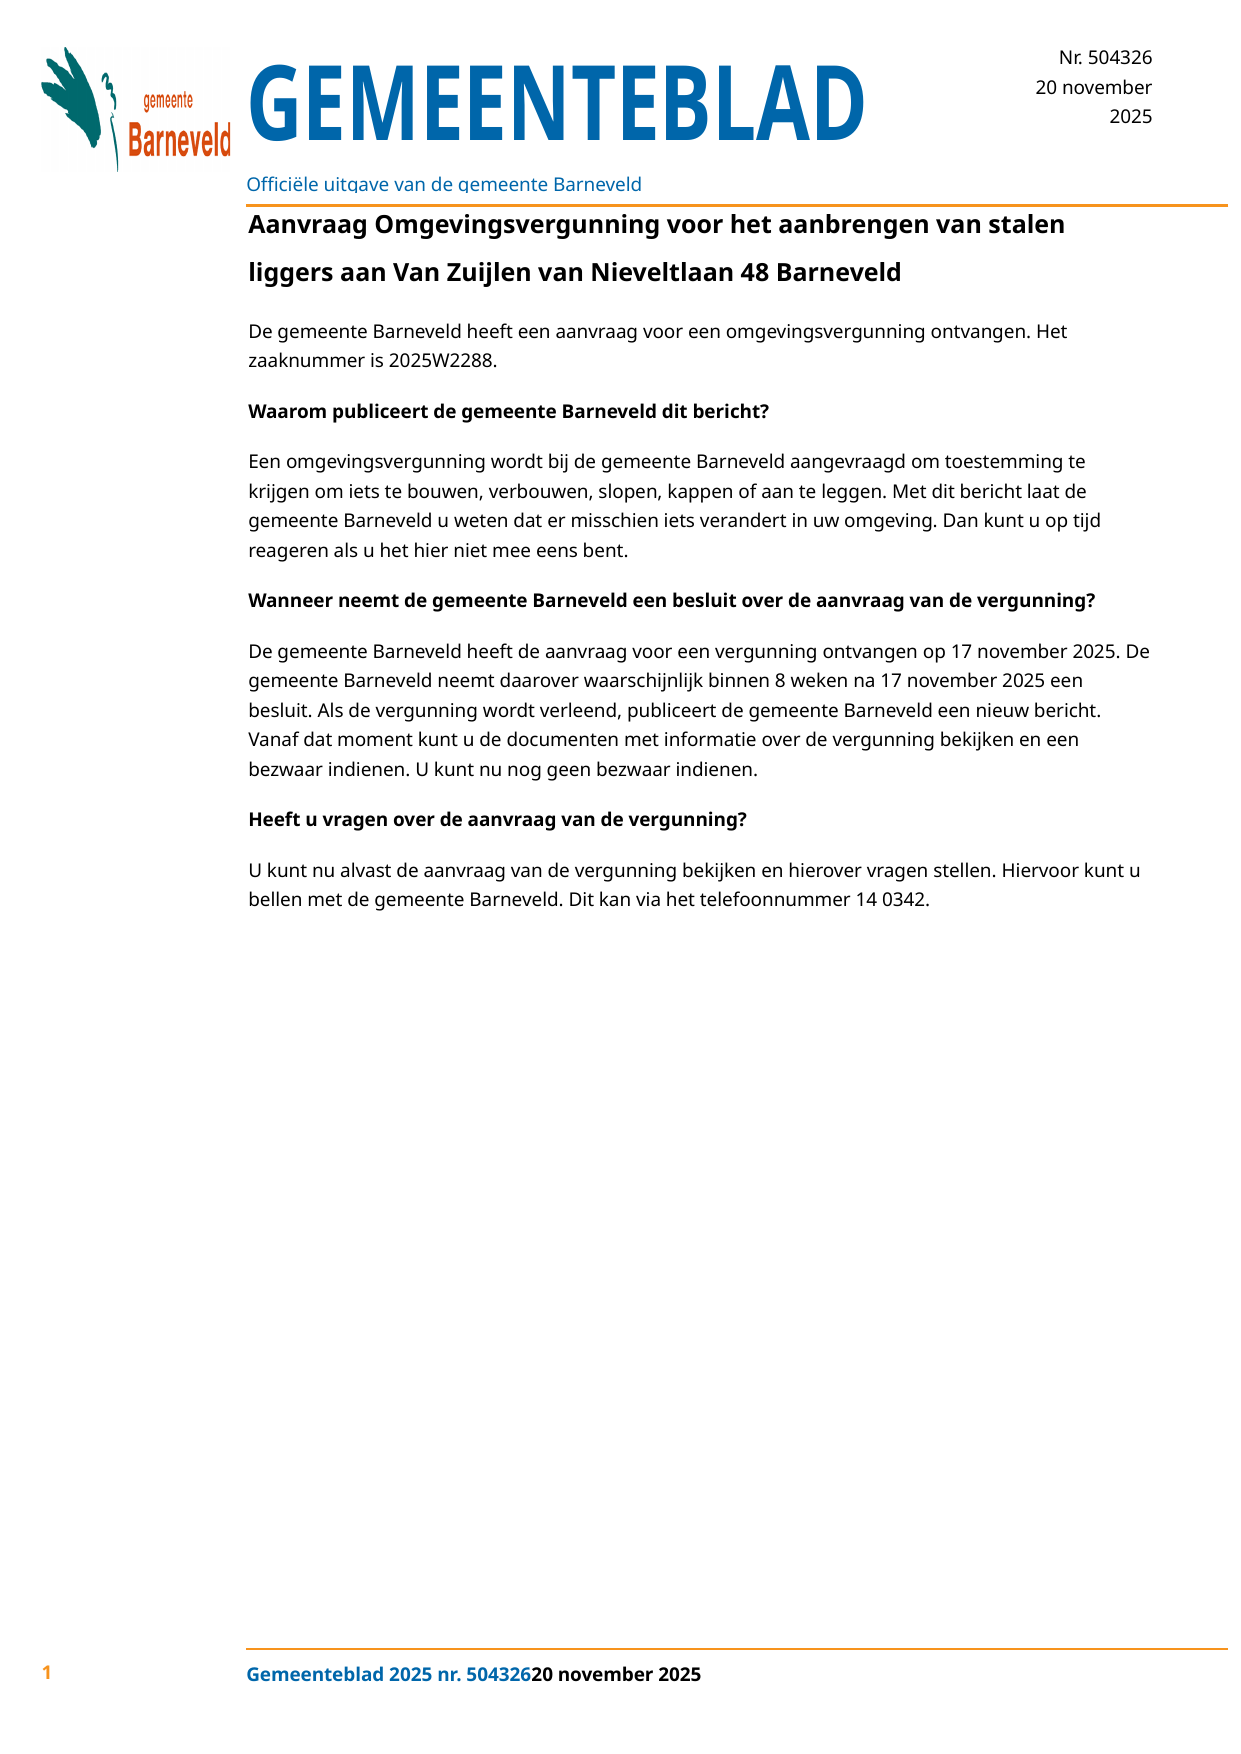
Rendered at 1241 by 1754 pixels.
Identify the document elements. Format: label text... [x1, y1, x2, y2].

text De gemeente Barneveld heeft de aanvraag voor een vergunning ontvangen op 17 november 2025. De gemeente Barneveld neemt daarover waarschijnlijk binnen 8 weken na 17 november 2025 een besluit. Als de vergunning wordt verleend, publiceert de gemeente Barneveld een nieuw bericht. Vanaf dat moment kunt u de documenten met informatie over de vergunning bekijken en een bezwaar indienen. U kunt nu nog geen bezwaar indienen. [248, 638, 1152, 782]
text Aanvraag Omgevingsvergunning voor het aanbrengen van stalen liggers aan Van Zuijlen van Nieveltlaan 48 Barneveld [248, 207, 1152, 288]
text Waarom publiceert de gemeente Barneveld dit bericht? [248, 398, 1152, 424]
text Een omgevingsvergunning wordt bij de gemeente Barneveld aangevraagd om toestemming te krijgen om iets te bouwen, verbouwen, slopen, kappen of aan te leggen. Met dit bericht laat de gemeente Barneveld u weten dat er misschien iets verandert in uw omgeving. Dan kunt u op tijd reageren als u het hier niet mee eens bent. [248, 448, 1152, 563]
text U kunt nu alvast de aanvraag van de vergunning bekijken en hierover vragen stellen. Hiervoor kunt u bellen met de gemeente Barneveld. Dit kan via het telefoonnummer 14 0342. [248, 857, 1152, 912]
text De gemeente Barneveld heeft een aanvraag voor een omgevingsvergunning ontvangen. Het zaaknummer is 2025W2288. [248, 318, 1152, 373]
text Wanneer neemt de gemeente Barneveld een besluit over de aanvraag van de vergunning? [248, 587, 1152, 613]
text Heeft u vragen over de aanvraag van de vergunning? [248, 807, 1152, 832]
picture [41, 47, 231, 172]
